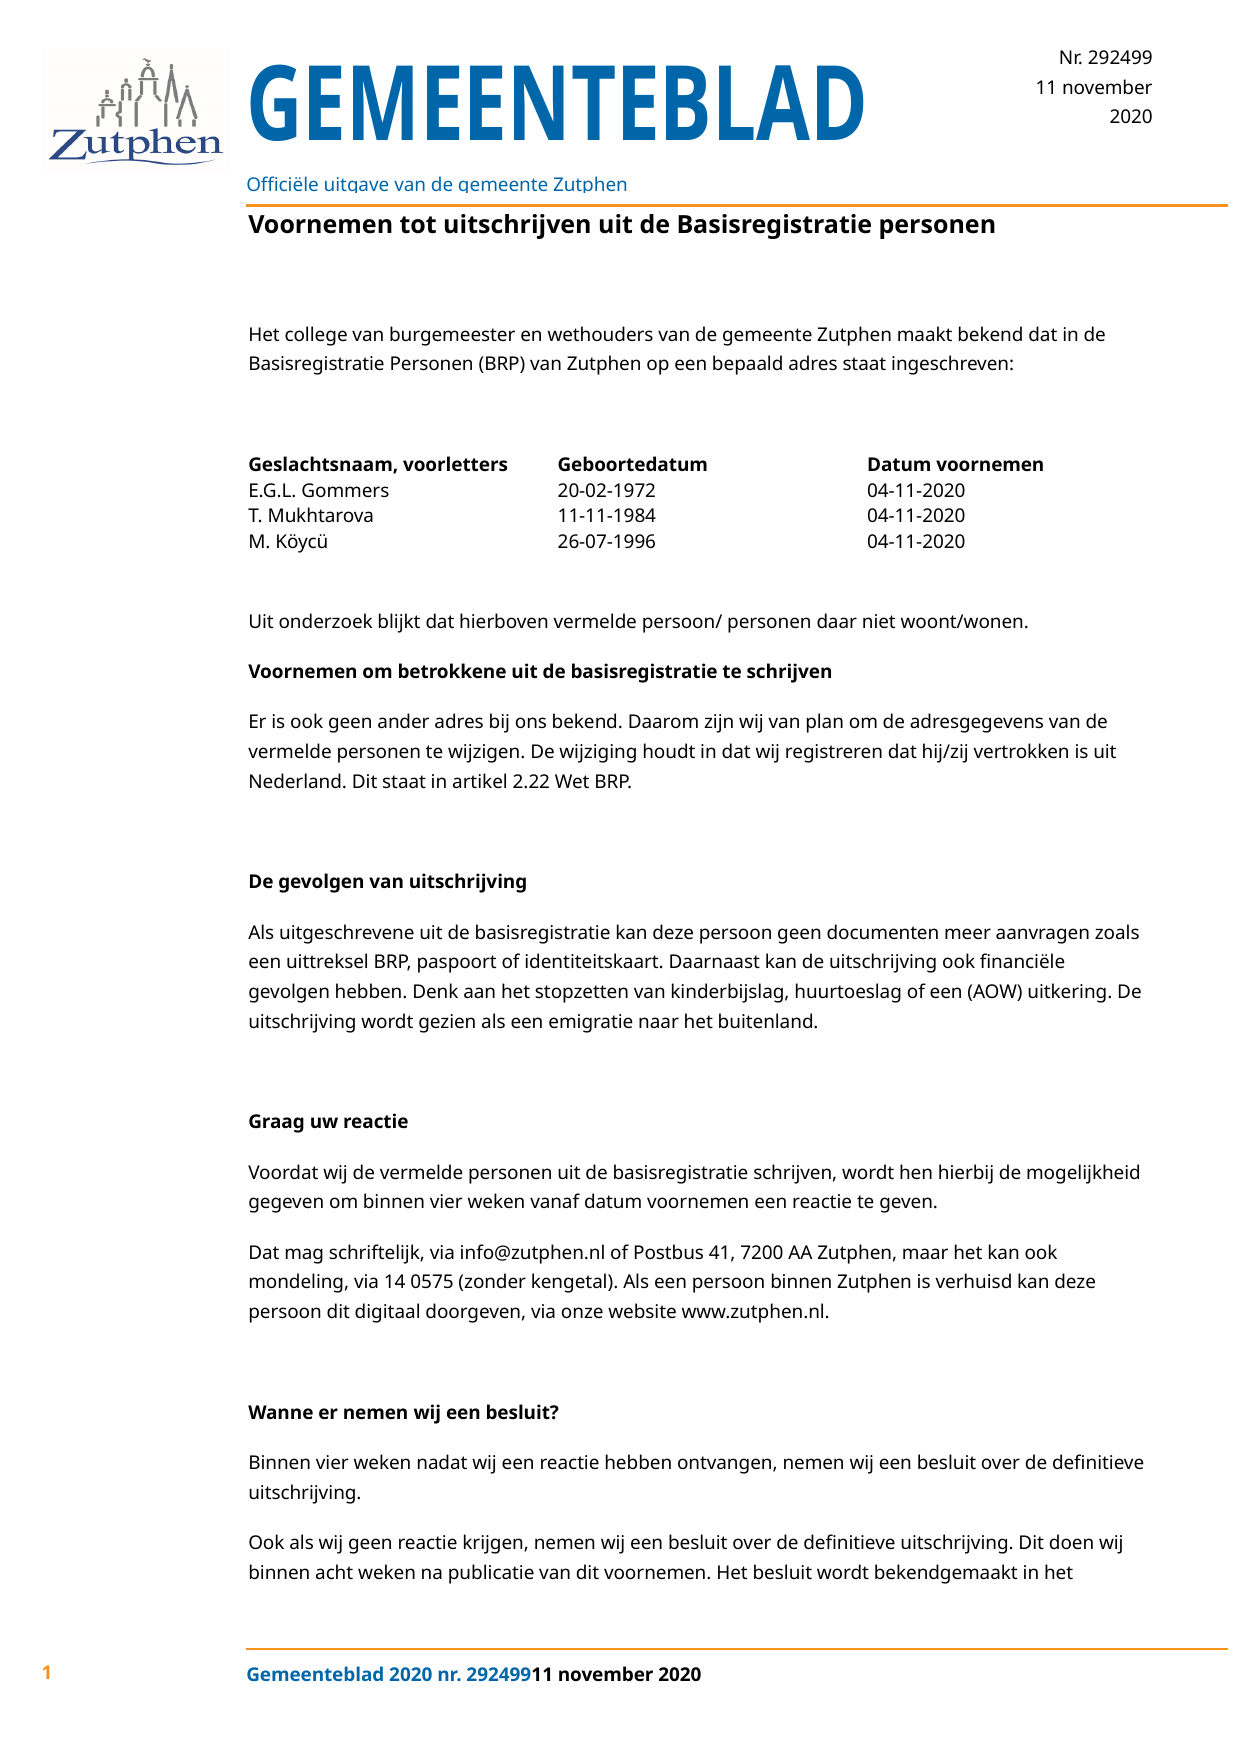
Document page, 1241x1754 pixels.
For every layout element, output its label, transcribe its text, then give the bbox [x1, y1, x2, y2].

text Dat mag schriftelijk, via info@zutphen.nl of Postbus 41, 7200 AA Zutphen, maar het kan ook mondeling, via 14 0575 (zonder kengetal). Als een persoon binnen Zutphen is verhuisd kan deze persoon dit digitaal doorgeven, via onze website www.zutphen.nl. [248, 1239, 1152, 1324]
table_cell 11-11-1984 [558, 503, 867, 528]
table_cell 20-02-1972 [558, 477, 867, 503]
text Ook als wij geen reactie krijgen, nemen wij een besluit over de definitieve uitschrijving. Dit doen wij binnen acht weken na publicatie van dit voornemen. Het besluit wordt bekendgemaakt in het [248, 1529, 1152, 1585]
text Voornemen tot uitschrijven uit de Basisregistratie personen [248, 207, 1152, 241]
text Als uitgeschrevene uit de basisregistratie kan deze persoon geen documenten meer aanvragen zoals een uittreksel BRP, paspoort of identiteitskaart. Daarnaast kan de uitschrijving ook financiële gevolgen hebben. Denk aan het stopzetten van kinderbijslag, huurtoeslag of een (AOW) uitkering. De uitschrijving wordt gezien als een emigratie naar het buitenland. [248, 919, 1152, 1033]
text Wanne er nemen wij een besluit? [248, 1399, 1152, 1425]
text Voordat wij de vermelde personen uit de basisregistratie schrijven, wordt hen hierbij de mogelijkheid gegeven om binnen vier weken vanaf datum voornemen een reactie te geven. [248, 1159, 1152, 1214]
text Er is ook geen ander adres bij ons bekend. Daarom zijn wij van plan om de adresgegevens van de vermelde personen te wijzigen. De wijziging houdt in dat wij registreren dat hij/zij vertrokken is uit Nederland. Dit staat in artikel 2.22 Wet BRP. [248, 709, 1152, 793]
table_cell 04-11-2020 [867, 529, 1152, 554]
table_cell 26-07-1996 [558, 529, 867, 554]
text Het college van burgemeester en wethouders van de gemeente Zutphen maakt bekend dat in de Basisregistratie Personen (BRP) van Zutphen op een bepaald adres staat ingeschreven: [248, 321, 1152, 376]
text De gevolgen van uitschrijving [248, 869, 1152, 894]
table_header Geboortedatum [558, 451, 867, 477]
table_cell E.G.L. Gommers [248, 477, 557, 503]
text Graag uw reactie [248, 1109, 1152, 1134]
text Binnen vier weken nadat wij een reactie hebben ontvangen, nemen wij een besluit over de definitieve uitschrijving. [248, 1449, 1152, 1505]
table_cell M. Köycü [248, 529, 557, 554]
table_header Datum voornemen [867, 451, 1152, 477]
text Uit onderzoek blijkt dat hierboven vermelde persoon/ personen daar niet woont/wonen. [248, 608, 1152, 633]
table_cell T. Mukhtarova [248, 503, 557, 528]
table_cell 04-11-2020 [867, 477, 1152, 503]
table_header Geslachtsnaam, voorletters [248, 451, 557, 477]
picture [41, 47, 231, 172]
table_cell 04-11-2020 [867, 503, 1152, 528]
text Voornemen om betrokkene uit de basisregistratie te schrijven [248, 658, 1152, 684]
